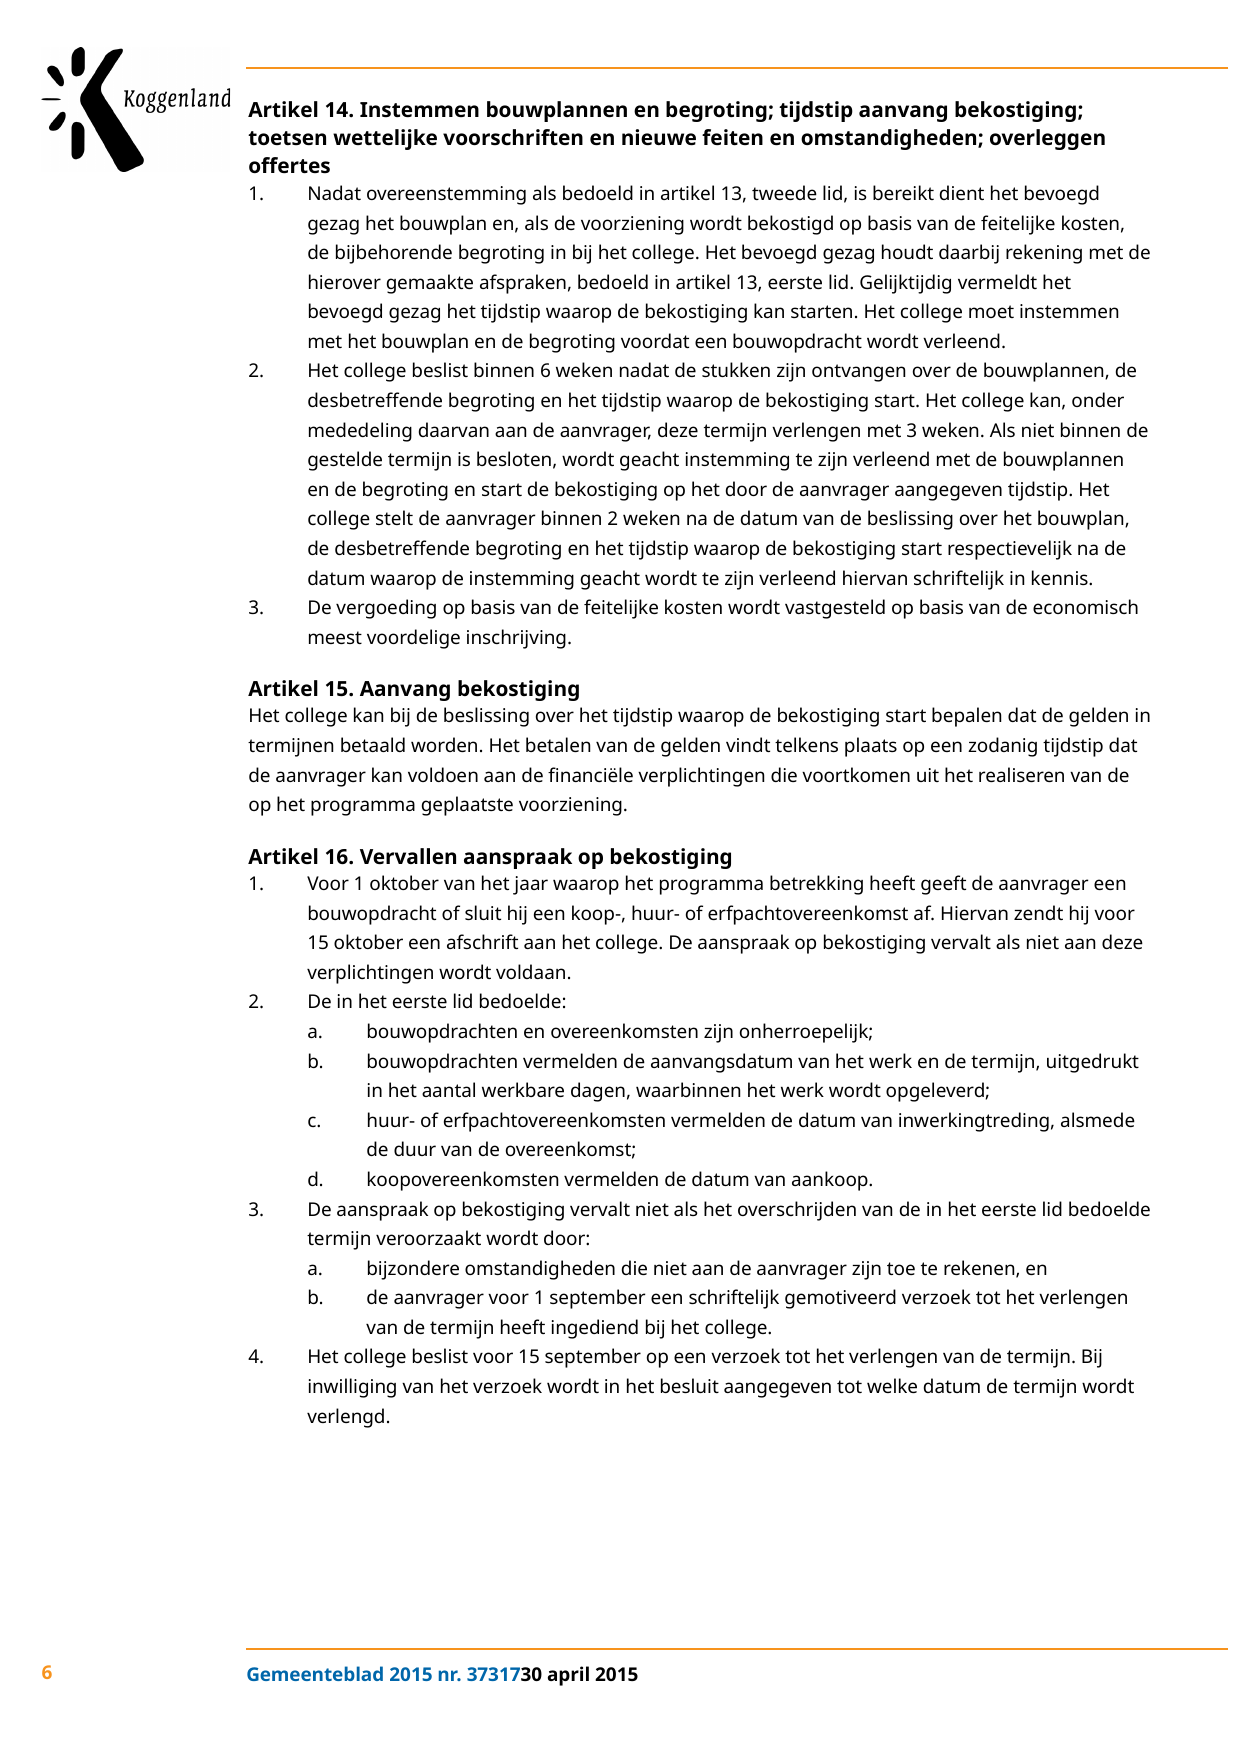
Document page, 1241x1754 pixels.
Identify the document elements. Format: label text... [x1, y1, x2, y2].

list Nadat overeenstemming als bedoeld in artikel 13, tweede lid, is bereikt dient het bevoegd gezag het bouwplan en, als de voorziening wordt bekostigd op basis van de feitelijke kosten, de bijbehorende begroting in bij het college. Het bevoegd gezag houdt daarbij rekening met de hierover gemaakte afspraken, bedoeld in artikel 13, eerste lid. Gelijktijdig vermeldt het bevoegd gezag het tijdstip waarop de bekostiging kan starten. Het college moet instemmen met het bouwplan en de begroting voordat een bouwopdracht wordt verleend. [248, 180, 1152, 354]
list De vergoeding op basis van de feitelijke kosten wordt vastgesteld op basis van de economisch meest voordelige inschrijving. [248, 594, 1152, 649]
list Het college beslist binnen 6 weken nadat de stukken zijn ontvangen over de bouwplannen, de desbetreffende begroting en het tijdstip waarop de bekostiging start. Het college kan, onder mededeling daarvan aan de aanvrager, deze termijn verlengen met 3 weken. Als niet binnen de gestelde termijn is besloten, wordt geacht instemming te zijn verleend met de bouwplannen en de begroting en start de bekostiging op het door de aanvrager aangegeven tijdstip. Het college stelt de aanvrager binnen 2 weken na de datum van de beslissing over het bouwplan, de desbetreffende begroting en het tijdstip waarop de bekostiging start respectievelijk na de datum waarop de instemming geacht wordt te zijn verleend hiervan schriftelijk in kennis. [248, 358, 1152, 590]
list bijzondere omstandigheden die niet aan de aanvrager zijn toe te rekenen, en [307, 1255, 1152, 1281]
picture [41, 47, 231, 172]
list De in het eerste lid bedoelde: [248, 989, 1152, 1014]
list De aanspraak op bekostiging vervalt niet als het overschrijden van de in het eerste lid bedoelde termijn veroorzaakt wordt door: [248, 1196, 1152, 1251]
text Artikel 15. Aanvang bekostiging [248, 674, 1152, 703]
text Artikel 14. Instemmen bouwplannen en begroting; tijdstip aanvang bekostiging; toetsen wettelijke voorschriften en nieuwe feiten en omstandigheden; overleggen offertes [248, 95, 1152, 180]
list Voor 1 oktober van het jaar waarop het programma betrekking heeft geeft de aanvrager een bouwopdracht of sluit hij een koop-, huur- of erfpachtovereenkomst af. Hiervan zendt hij voor 15 oktober een afschrift aan het college. De aanspraak op bekostiging vervalt als niet aan deze verplichtingen wordt voldaan. [248, 870, 1152, 985]
list bouwopdrachten en overeenkomsten zijn onherroepelijk; [307, 1018, 1152, 1044]
list bouwopdrachten vermelden de aanvangsdatum van het werk en de termijn, uitgedrukt in het aantal werkbare dagen, waarbinnen het werk wordt opgeleverd; [307, 1048, 1152, 1103]
text Artikel 16. Vervallen aanspraak op bekostiging [248, 842, 1152, 870]
list de aanvrager voor 1 september een schriftelijk gemotiveerd verzoek tot het verlengen van de termijn heeft ingediend bij het college. [307, 1284, 1152, 1340]
list Het college beslist voor 15 september op een verzoek tot het verlengen van de termijn. Bij inwilliging van het verzoek wordt in het besluit aangegeven tot welke datum de termijn wordt verlengd. [248, 1344, 1152, 1428]
list koopovereenkomsten vermelden de datum van aankoop. [307, 1166, 1152, 1192]
text Het college kan bij de beslissing over het tijdstip waarop de bekostiging start bepalen dat de gelden in termijnen betaald worden. Het betalen van de gelden vindt telkens plaats op een zodanig tijdstip dat de aanvrager kan voldoen aan de financiële verplichtingen die voortkomen uit het realiseren van de op het programma geplaatste voorziening. [248, 703, 1152, 817]
list huur- of erfpachtovereenkomsten vermelden de datum van inwerkingtreding, alsmede de duur van de overeenkomst; [307, 1107, 1152, 1162]
